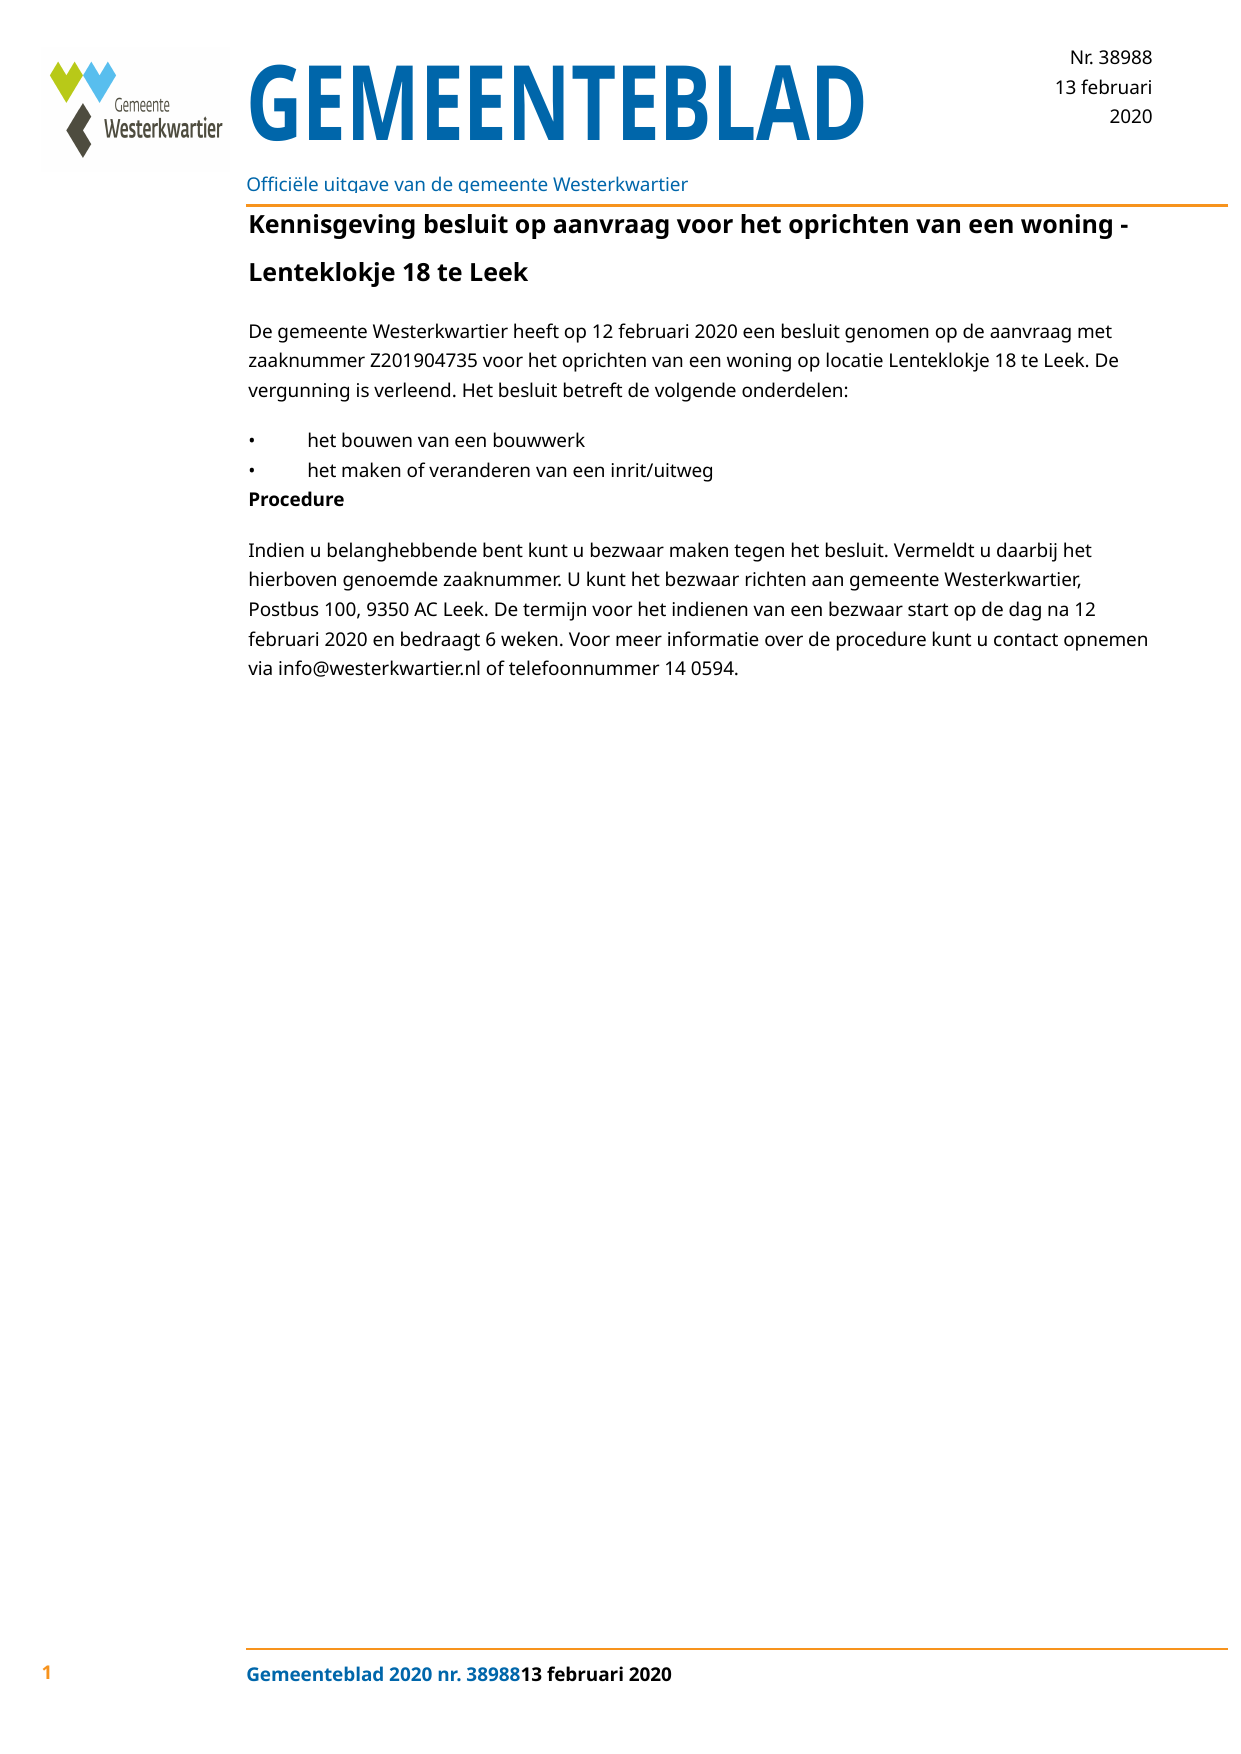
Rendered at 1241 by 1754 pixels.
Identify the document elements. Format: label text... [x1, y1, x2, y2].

text De gemeente Westerkwartier heeft op 12 februari 2020 een besluit genomen op de aanvraag met zaaknummer Z201904735 voor het oprichten van een woning op locatie Lenteklokje 18 te Leek. De vergunning is verleend. Het besluit betreft de volgende onderdelen: [248, 318, 1152, 403]
picture [41, 47, 231, 172]
list het bouwen van een bouwwerk [248, 427, 1152, 453]
text Kennisgeving besluit op aanvraag voor het oprichten van een woning - Lenteklokje 18 te Leek [248, 207, 1152, 288]
text Procedure [248, 487, 1152, 512]
text Indien u belanghebbende bent kunt u bezwaar maken tegen het besluit. Vermeldt u daarbij het hierboven genoemde zaaknummer. U kunt het bezwaar richten aan gemeente Westerkwartier, Postbus 100, 9350 AC Leek. De termijn voor het indienen van een bezwaar start op de dag na 12 februari 2020 en bedraagt 6 weken. Voor meer informatie over de procedure kunt u contact opnemen via info@westerkwartier.nl of telefoonnummer 14 0594. [248, 537, 1152, 681]
list het maken of veranderen van een inrit/uitweg [248, 457, 1152, 483]
